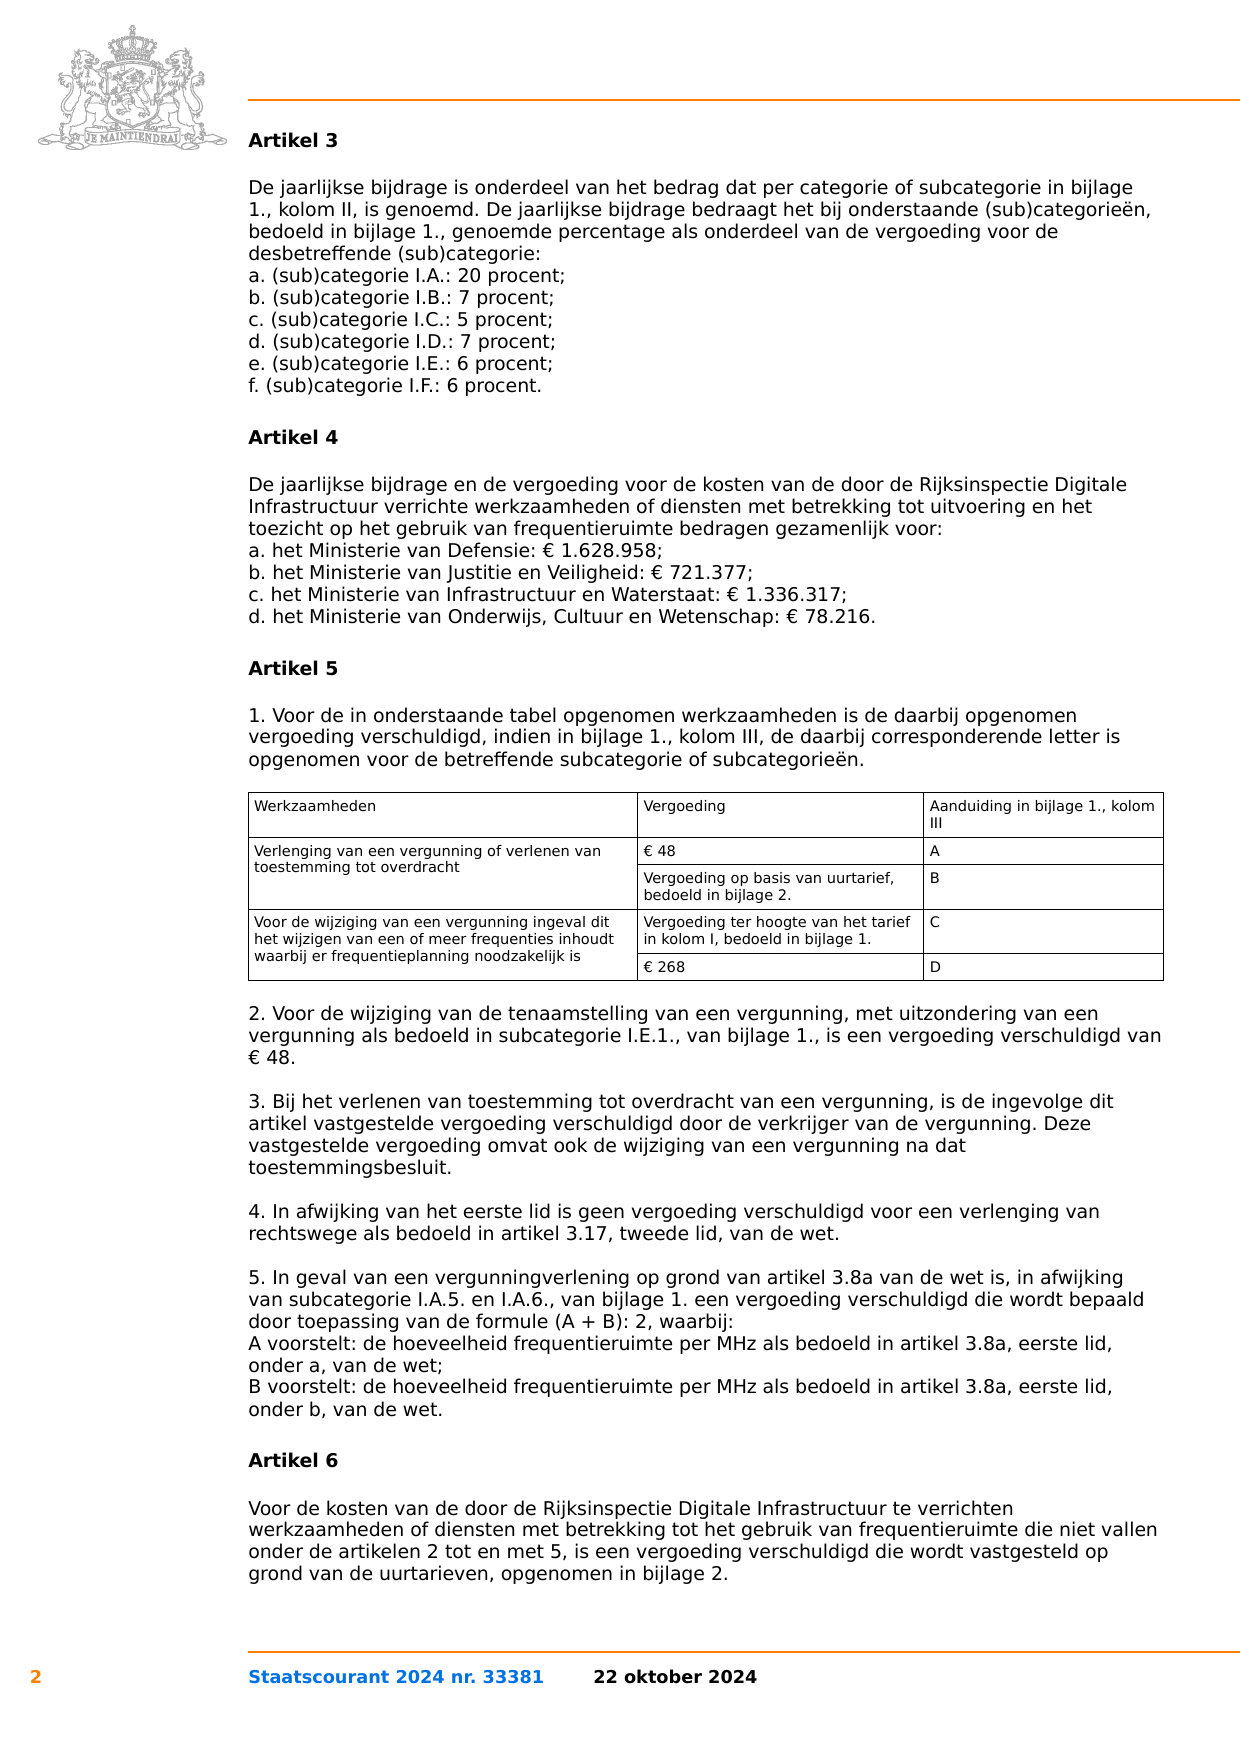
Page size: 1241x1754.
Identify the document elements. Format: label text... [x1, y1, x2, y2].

subtitle Artikel 6 [248, 1450, 1163, 1472]
table_header Vergoeding [638, 793, 923, 837]
subtitle Artikel 3 [248, 130, 1163, 152]
text c. (sub)categorie I.C.: 5 procent; [248, 309, 1163, 331]
table_header Werkzaamheden [249, 793, 637, 837]
text 3. Bij het verlenen van toestemming tot overdracht van een vergunning, is de ingevolge dit artikel vastgestelde vergoeding verschuldigd door de verkrijger van de vergunning. Deze vastgestelde vergoeding omvat ook de wijziging van een vergunning na dat toestemmingsbesluit. [248, 1091, 1163, 1179]
table_cell Voor de wijziging van een vergunning ingeval dit het wijzigen van een of meer frequenties inhoudt waarbij er frequentieplanning noodzakelijk is [249, 910, 637, 980]
table_header Aanduiding in bijlage 1., kolom III [924, 793, 1163, 837]
table_cell Verlenging van een vergunning of verlenen van toestemming tot overdracht [249, 838, 637, 908]
text A voorstelt: de hoeveelheid frequentieruimte per MHz als bedoeld in artikel 3.8a, eerste lid, onder a, van de wet; [248, 1332, 1163, 1376]
table_cell C [924, 910, 1163, 953]
picture [38, 25, 227, 150]
table_cell D [924, 954, 1163, 980]
text f. (sub)categorie I.F.: 6 procent. [248, 375, 1163, 397]
text De jaarlijkse bijdrage en de vergoeding voor de kosten van de door de Rijksinspectie Digitale Infrastructuur verrichte werkzaamheden of diensten met betrekking tot uitvoering en het toezicht op het gebruik van frequentieruimte bedragen gezamenlijk voor: [248, 474, 1163, 539]
text 5. In geval van een vergunningverlening op grond van artikel 3.8a van de wet is, in afwijking van subcategorie I.A.5. en I.A.6., van bijlage 1. een vergoeding verschuldigd die wordt bepaald door toepassing van de formule (A + B): 2, waarbij: [248, 1267, 1163, 1332]
text a. het Ministerie van Defensie: € 1.628.958; [248, 539, 1163, 562]
text d. het Ministerie van Onderwijs, Cultuur en Wetenschap: € 78.216. [248, 606, 1163, 627]
text B voorstelt: de hoeveelheid frequentieruimte per MHz als bedoeld in artikel 3.8a, eerste lid, onder b, van de wet. [248, 1376, 1163, 1420]
text Voor de kosten van de door de Rijksinspectie Digitale Infrastructuur te verrichten werkzaamheden of diensten met betrekking tot het gebruik van frequentieruimte die niet vallen onder de artikelen 2 tot en met 5, is een vergoeding verschuldigd die wordt vastgesteld op grond van de uurtarieven, opgenomen in bijlage 2. [248, 1497, 1163, 1585]
text De jaarlijkse bijdrage is onderdeel van het bedrag dat per categorie of subcategorie in bijlage 1., kolom II, is genoemd. De jaarlijkse bijdrage bedraagt het bij onderstaande (sub)categorieën, bedoeld in bijlage 1., genoemde percentage als onderdeel van de vergoeding voor de desbetreffende (sub)categorie: [248, 177, 1163, 265]
table_cell A [924, 838, 1163, 864]
subtitle Artikel 5 [248, 657, 1163, 679]
text c. het Ministerie van Infrastructuur en Waterstaat: € 1.336.317; [248, 583, 1163, 606]
table_cell € 268 [638, 954, 923, 980]
text b. het Ministerie van Justitie en Veiligheid: € 721.377; [248, 562, 1163, 583]
text 4. In afwijking van het eerste lid is geen vergoeding verschuldigd voor een verlenging van rechtswege als bedoeld in artikel 3.17, tweede lid, van de wet. [248, 1201, 1163, 1245]
text 1. Voor de in onderstaande tabel opgenomen werkzaamheden is de daarbij opgenomen vergoeding verschuldigd, indien in bijlage 1., kolom III, de daarbij corresponderende letter is opgenomen voor de betreffende subcategorie of subcategorieën. [248, 704, 1163, 770]
text 2. Voor de wijziging van de tenaamstelling van een vergunning, met uitzondering van een vergunning als bedoeld in subcategorie I.E.1., van bijlage 1., is een vergoeding verschuldigd van € 48. [248, 1003, 1163, 1069]
text a. (sub)categorie I.A.: 20 procent; [248, 265, 1163, 287]
table_cell € 48 [638, 838, 923, 864]
text d. (sub)categorie I.D.: 7 procent; [248, 331, 1163, 353]
table_cell B [924, 865, 1163, 908]
table_cell Vergoeding ter hoogte van het tarief in kolom I, bedoeld in bijlage 1. [638, 910, 923, 953]
text e. (sub)categorie I.E.: 6 procent; [248, 353, 1163, 375]
subtitle Artikel 4 [248, 427, 1163, 449]
text b. (sub)categorie I.B.: 7 procent; [248, 287, 1163, 309]
table_cell Vergoeding op basis van uurtarief, bedoeld in bijlage 2. [638, 865, 923, 908]
